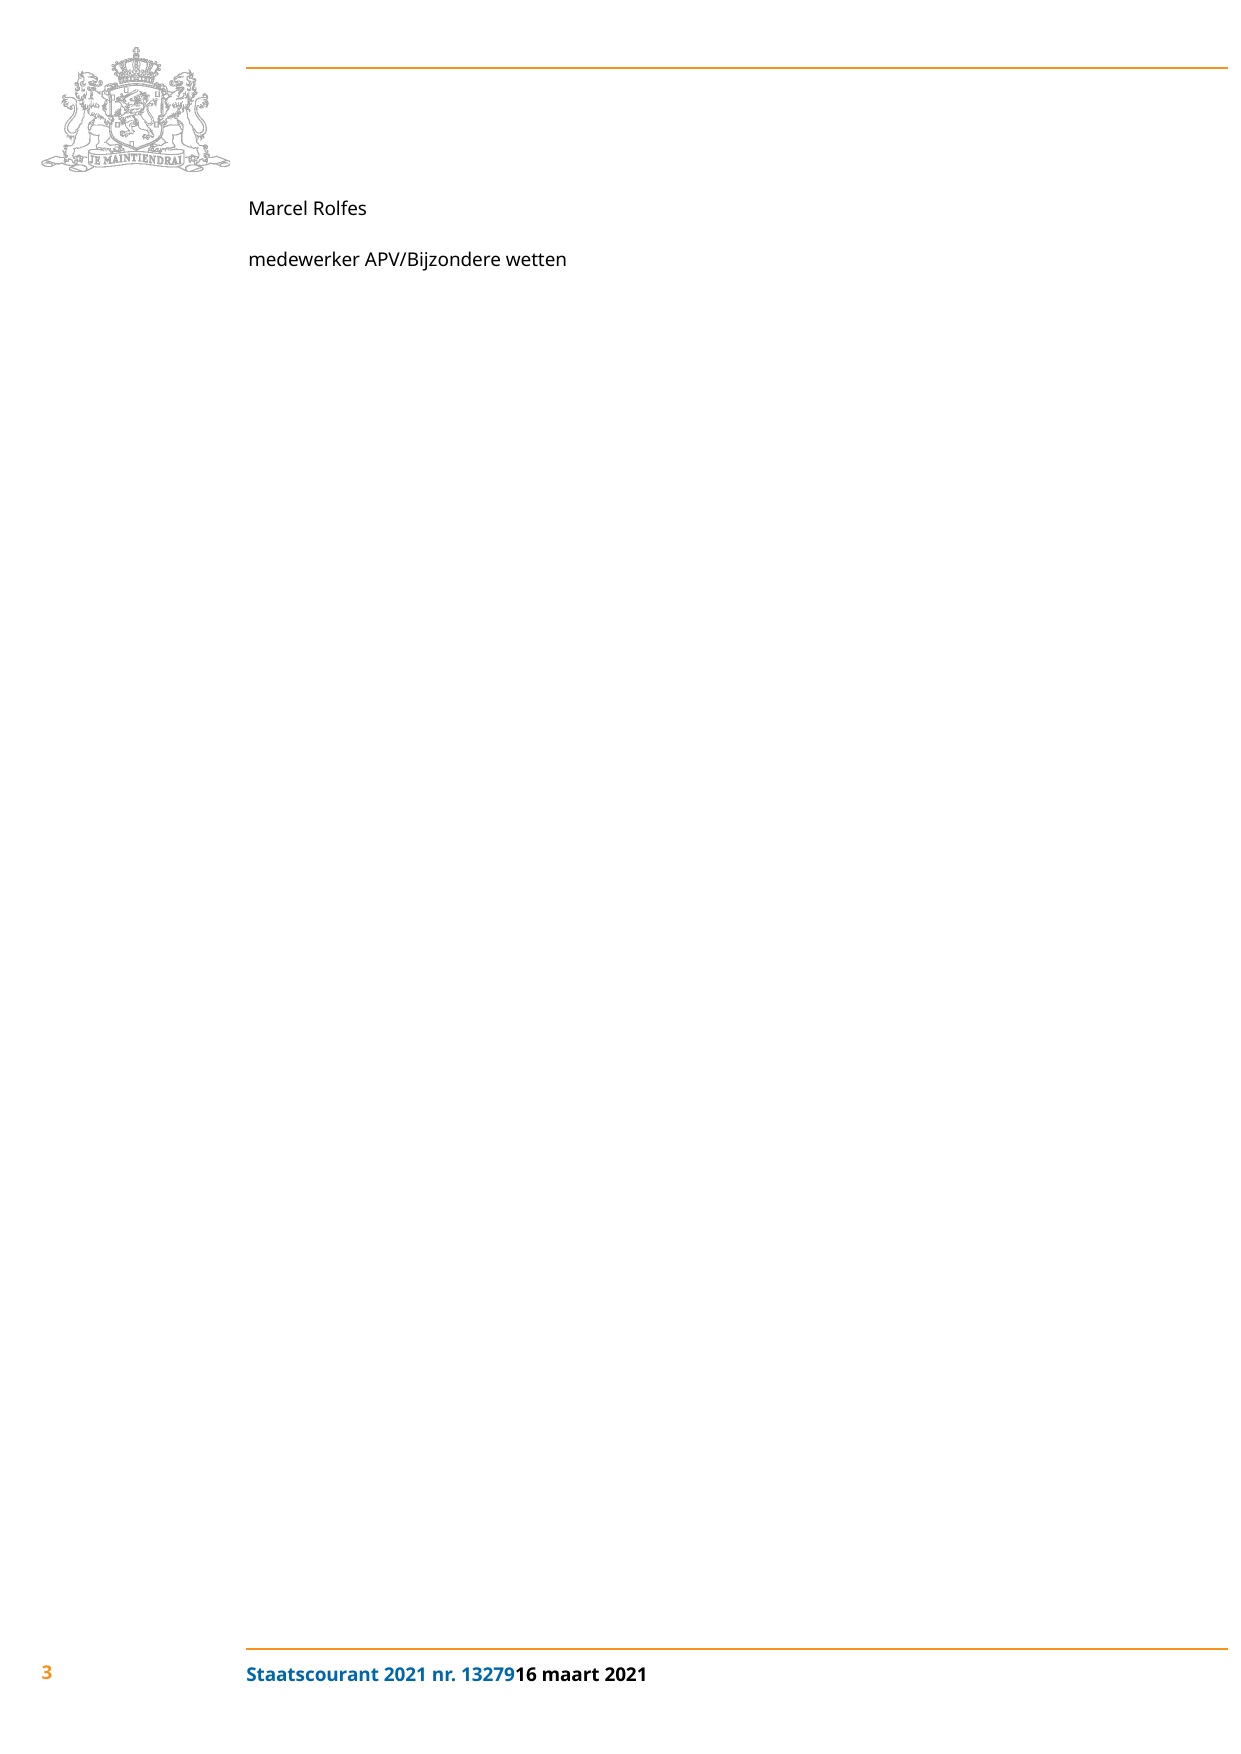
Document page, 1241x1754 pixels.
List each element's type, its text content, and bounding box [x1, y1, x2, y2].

text medewerker APV/Bijzondere wetten [248, 246, 1152, 272]
picture [41, 47, 231, 172]
text Marcel Rolfes [248, 196, 1152, 221]
